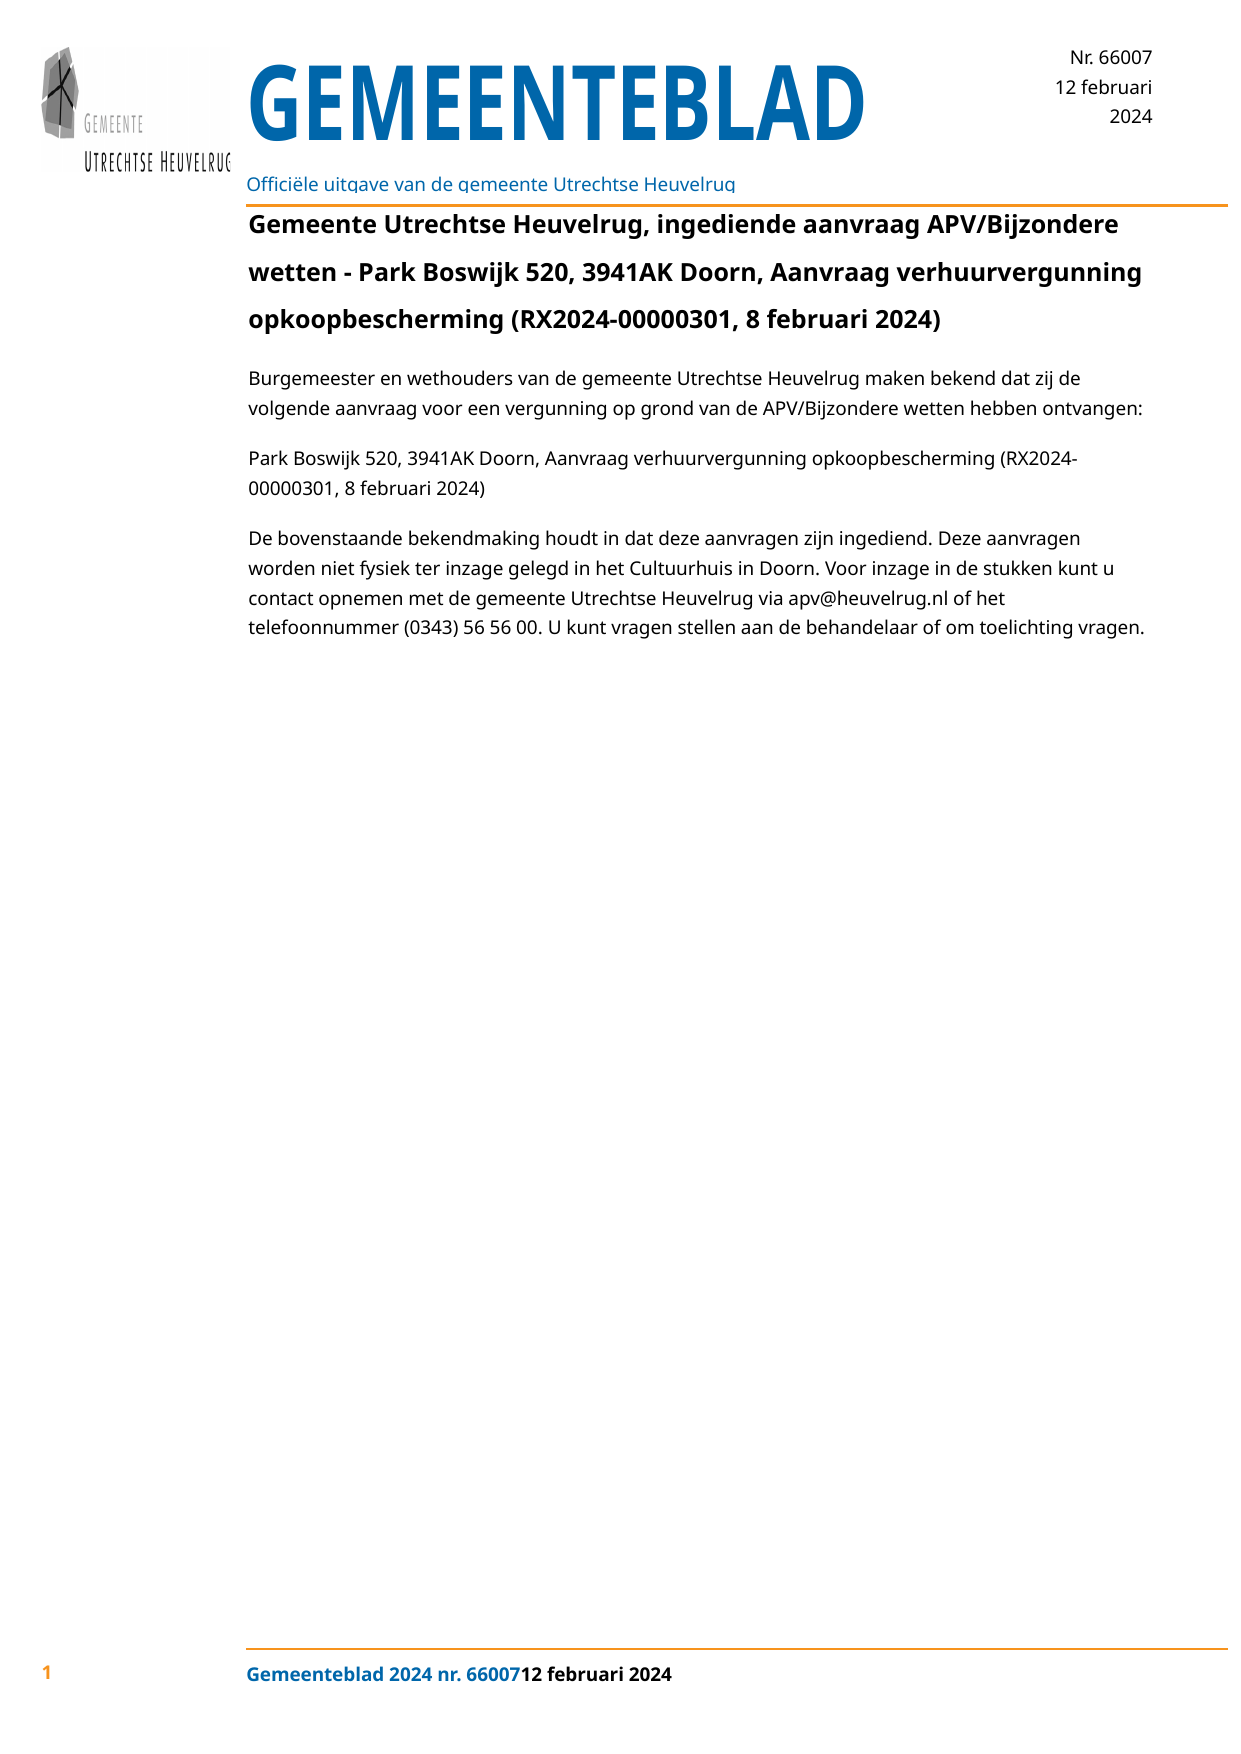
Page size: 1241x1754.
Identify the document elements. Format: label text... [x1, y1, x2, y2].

text Gemeente Utrechtse Heuvelrug, ingediende aanvraag APV/Bijzondere wetten - Park Boswijk 520, 3941AK Doorn, Aanvraag verhuurvergunning opkoopbescherming (RX2024-00000301, 8 februari 2024) [248, 207, 1152, 336]
text De bovenstaande bekendmaking houdt in dat deze aanvragen zijn ingediend. Deze aanvragen worden niet fysiek ter inzage gelegd in het Cultuurhuis in Doorn. Voor inzage in de stukken kunt u contact opnemen met de gemeente Utrechtse Heuvelrug via apv@heuvelrug.nl of het telefoonnummer (0343) 56 56 00. U kunt vragen stellen aan de behandelaar of om toelichting vragen. [248, 526, 1152, 640]
picture [41, 47, 231, 172]
text Park Boswijk 520, 3941AK Doorn, Aanvraag verhuurvergunning opkoopbescherming (RX2024-00000301, 8 februari 2024) [248, 446, 1152, 501]
text Burgemeester en wethouders van de gemeente Utrechtse Heuvelrug maken bekend dat zij de volgende aanvraag voor een vergunning op grond van de APV/Bijzondere wetten hebben ontvangen: [248, 366, 1152, 421]
